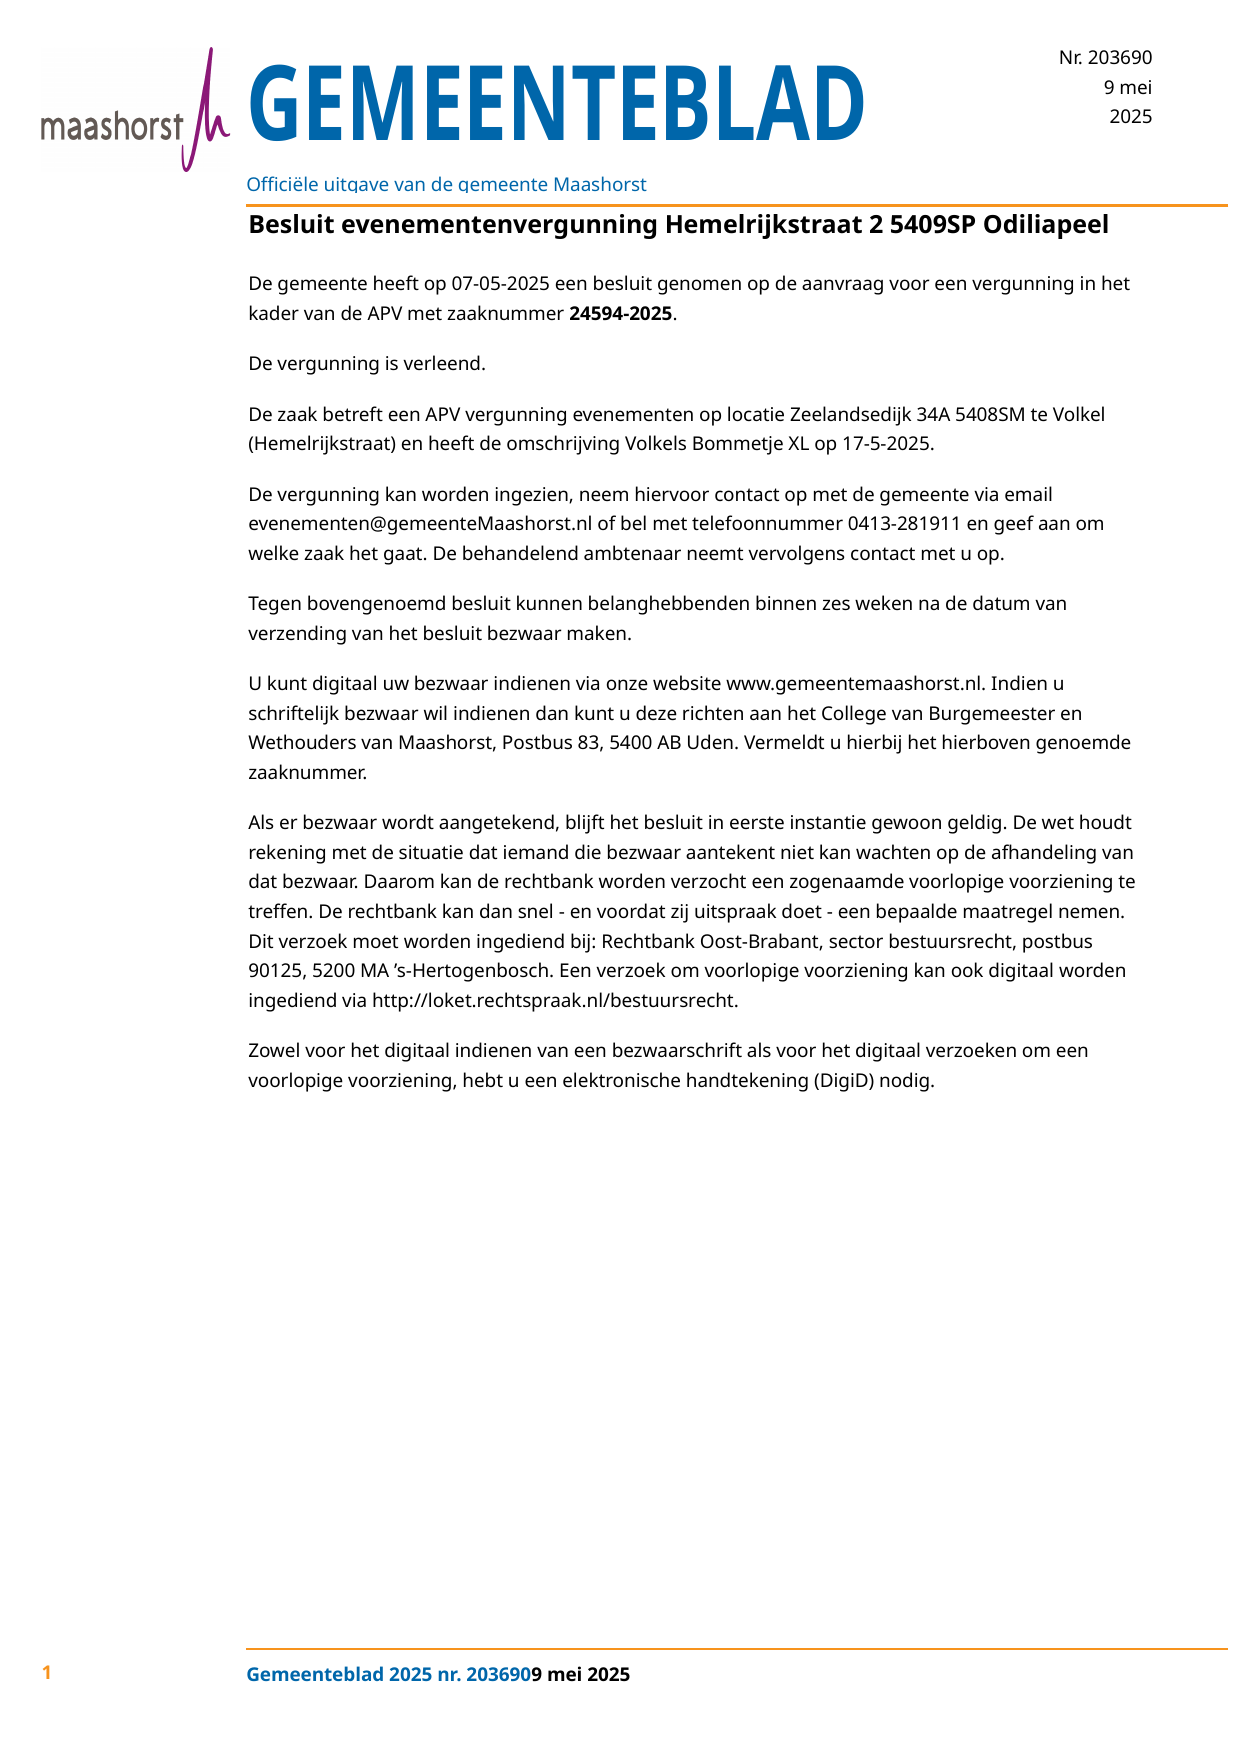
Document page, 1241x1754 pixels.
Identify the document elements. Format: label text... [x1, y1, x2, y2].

text De zaak betreft een APV vergunning evenementen op locatie Zeelandsedijk 34A 5408SM te Volkel (Hemelrijkstraat) en heeft de omschrijving Volkels Bommetje XL op 17-5-2025. [248, 401, 1152, 456]
text Besluit evenementenvergunning Hemelrijkstraat 2 5409SP Odiliapeel [248, 207, 1152, 241]
text De vergunning is verleend. [248, 350, 1152, 376]
picture [41, 47, 231, 172]
text Zowel voor het digitaal indienen van een bezwaarschrift als voor het digitaal verzoeken om een voorlopige voorziening, hebt u een elektronische handtekening (DigiD) nodig. [248, 1037, 1152, 1093]
text U kunt digitaal uw bezwaar indienen via onze website www.gemeentemaashorst.nl. Indien u schriftelijk bezwaar wil indienen dan kunt u deze richten aan het College van Burgemeester en Wethouders van Maashorst, Postbus 83, 5400 AB Uden. Vermeldt u hierbij het hierboven genoemde zaaknummer. [248, 670, 1152, 785]
text Als er bezwaar wordt aangetekend, blijft het besluit in eerste instantie gewoon geldig. De wet houdt rekening met de situatie dat iemand die bezwaar aantekent niet kan wachten op de afhandeling van dat bezwaar. Daarom kan de rechtbank worden verzocht een zogenaamde voorlopige voorziening te treffen. De rechtbank kan dan snel - en voordat zij uitspraak doet - een bepaalde maatregel nemen. Dit verzoek moet worden ingediend bij: Rechtbank Oost-Brabant, sector bestuursrecht, postbus 90125, 5200 MA ’s-Hertogenbosch. Een verzoek om voorlopige voorziening kan ook digitaal worden ingediend via http://loket.rechtspraak.nl/bestuursrecht. [248, 809, 1152, 1013]
text Tegen bovengenoemd besluit kunnen belanghebbenden binnen zes weken na de datum van verzending van het besluit bezwaar maken. [248, 590, 1152, 646]
text De vergunning kan worden ingezien, neem hiervoor contact op met de gemeente via email evenementen@gemeenteMaashorst.nl of bel met telefoonnummer 0413-281911 en geef aan om welke zaak het gaat. De behandelend ambtenaar neemt vervolgens contact met u op. [248, 481, 1152, 566]
text De gemeente heeft op 07-05-2025 een besluit genomen op de aanvraag voor een vergunning in het kader van de APV met zaaknummer 24594-2025. [248, 270, 1152, 326]
